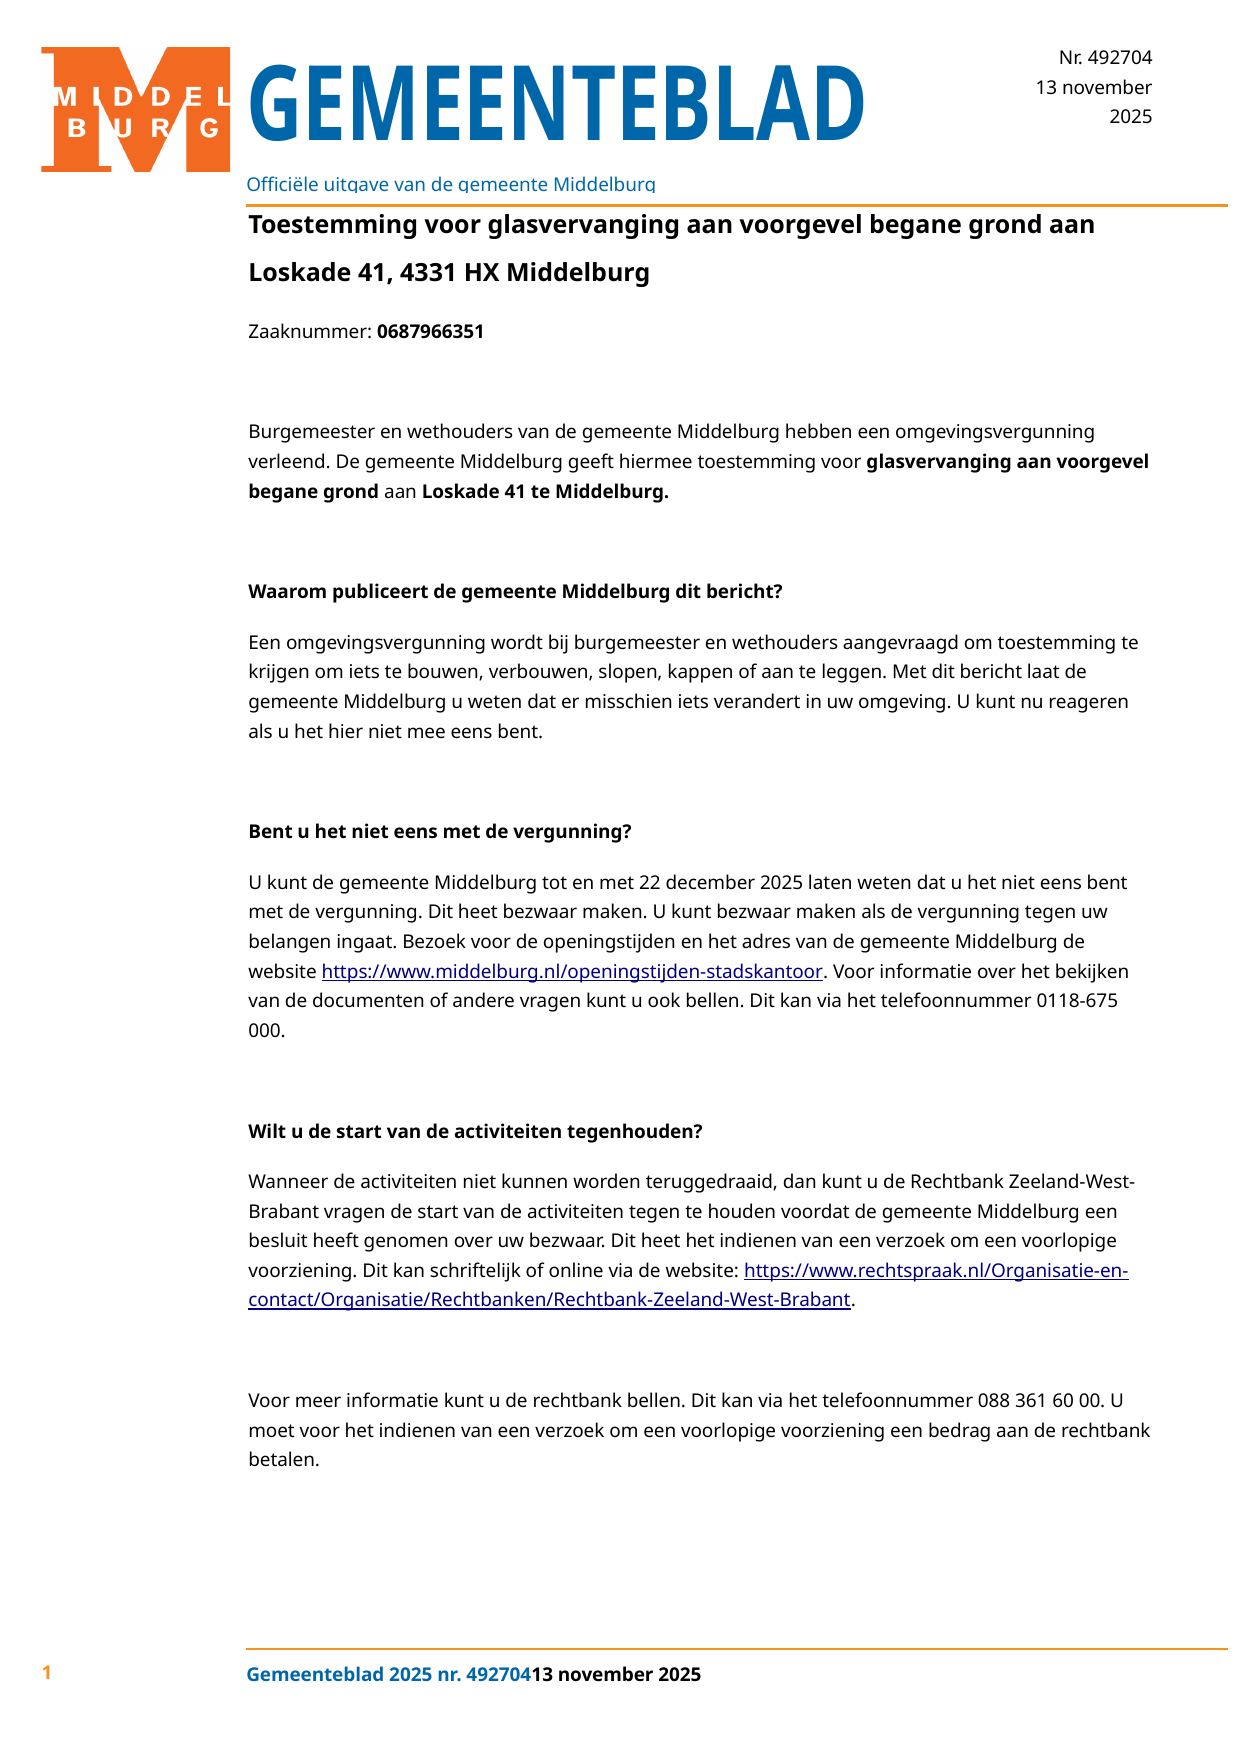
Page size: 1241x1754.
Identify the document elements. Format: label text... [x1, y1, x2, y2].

text Zaaknummer: 0687966351 [248, 318, 1152, 344]
text Wanneer de activiteiten niet kunnen worden teruggedraaid, dan kunt u de Rechtbank Zeeland-West-Brabant vragen de start van de activiteiten tegen te houden voordat de gemeente Middelburg een besluit heeft genomen over uw bezwaar. Dit heet het indienen van een verzoek om een voorlopige voorziening. Dit kan schriftelijk of online via de website: https://www.rechtspraak.nl/Organisatie-en-contact/Organisatie/Rechtbanken/Rechtbank-Zeeland-West-Brabant. [248, 1168, 1152, 1312]
picture [41, 47, 231, 172]
text Voor meer informatie kunt u de rechtbank bellen. Dit kan via het telefoonnummer 088 361 60 00. U moet voor het indienen van een verzoek om een voorlopige voorziening een bedrag aan de rechtbank betalen. [248, 1387, 1152, 1472]
text U kunt de gemeente Middelburg tot en met 22 december 2025 laten weten dat u het niet eens bent met de vergunning. Dit heet bezwaar maken. U kunt bezwaar maken als de vergunning tegen uw belangen ingaat. Bezoek voor de openingstijden en het adres van de gemeente Middelburg de website https://www.middelburg.nl/openingstijden-stadskantoor. Voor informatie over het bekijken van de documenten of andere vragen kunt u ook bellen. Dit kan via het telefoonnummer 0118-675 000. [248, 869, 1152, 1043]
text Een omgevingsvergunning wordt bij burgemeester en wethouders aangevraagd om toestemming te krijgen om iets te bouwen, verbouwen, slopen, kappen of aan te leggen. Met dit bericht laat de gemeente Middelburg u weten dat er misschien iets verandert in uw omgeving. U kunt nu reageren als u het hier niet mee eens bent. [248, 629, 1152, 744]
text Bent u het niet eens met de vergunning? [248, 819, 1152, 844]
text Wilt u de start van de activiteiten tegenhouden? [248, 1118, 1152, 1144]
text Waarom publiceert de gemeente Middelburg dit bericht? [248, 579, 1152, 604]
text Burgemeester en wethouders van de gemeente Middelburg hebben een omgevingsvergunning verleend. De gemeente Middelburg geeft hiermee toestemming voor glasvervanging aan voorgevel begane grond aan Loskade 41 te Middelburg. [248, 419, 1152, 504]
text Toestemming voor glasvervanging aan voorgevel begane grond aan Loskade 41, 4331 HX Middelburg [248, 207, 1152, 288]
